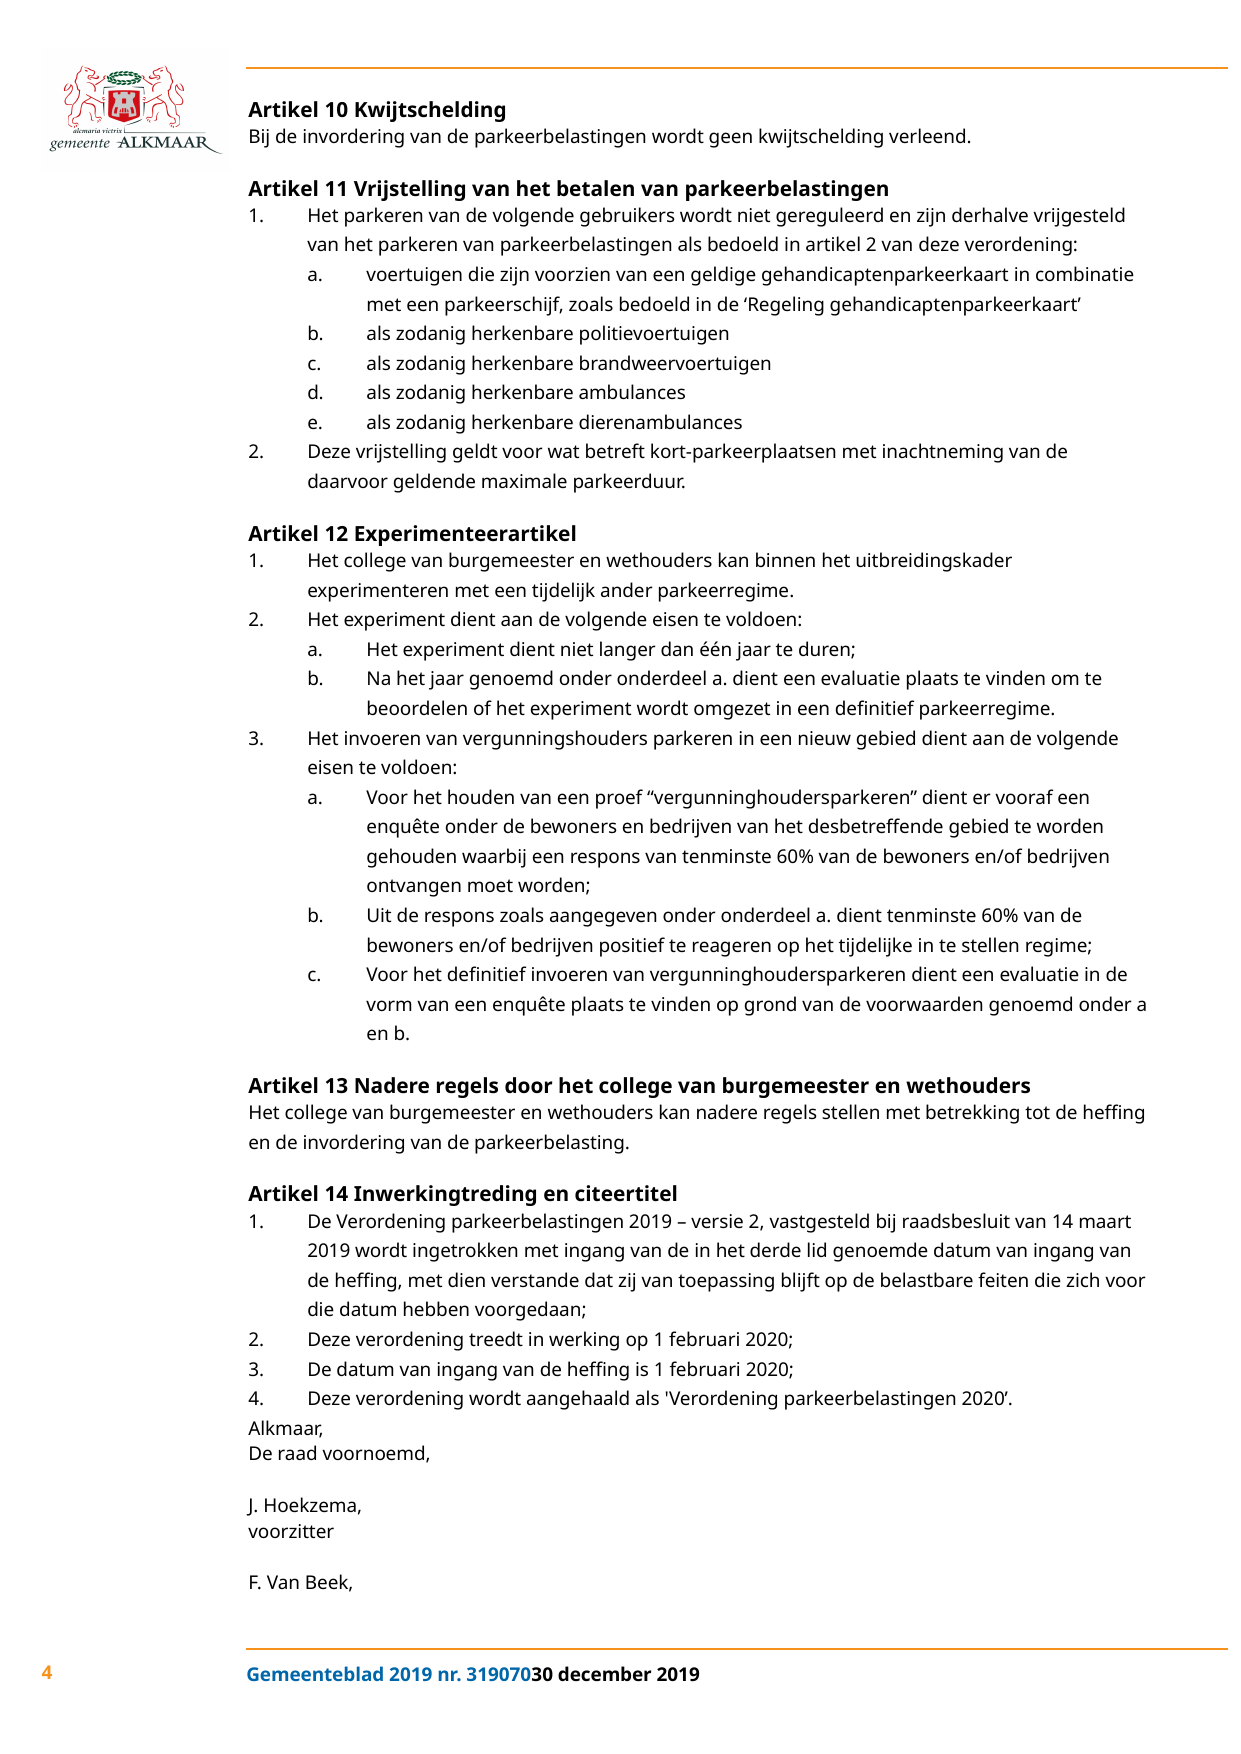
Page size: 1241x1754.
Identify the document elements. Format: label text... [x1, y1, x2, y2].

list De Verordening parkeerbelastingen 2019 – versie 2, vastgesteld bij raadsbesluit van 14 maart 2019 wordt ingetrokken met ingang van de in het derde lid genoemde datum van ingang van de heffing, met dien verstande dat zij van toepassing blijft op de belastbare feiten die zich voor die datum hebben voorgedaan; [248, 1208, 1152, 1322]
list als zodanig herkenbare ambulances [307, 379, 1152, 405]
text Artikel 13 Nadere regels door het college van burgemeester en wethouders [248, 1071, 1152, 1099]
text Artikel 12 Experimenteerartikel [248, 519, 1152, 547]
text voorzitter [248, 1518, 1152, 1543]
list als zodanig herkenbare dierenambulances [307, 409, 1152, 435]
text Artikel 11 Vrijstelling van het betalen van parkeerbelastingen [248, 174, 1152, 202]
list voertuigen die zijn voorzien van een geldige gehandicaptenparkeerkaart in combinatie met een parkeerschijf, zoals bedoeld in de ‘Regeling gehandicaptenparkeerkaart’ [307, 261, 1152, 317]
text Artikel 14 Inwerkingtreding en citeertitel [248, 1179, 1152, 1208]
list Deze verordening wordt aangehaald als 'Verordening parkeerbelastingen 2020’. [248, 1385, 1152, 1411]
list Uit de respons zoals aangegeven onder onderdeel a. dient tenminste 60% van de bewoners en/of bedrijven positief te reageren op het tijdelijke in te stellen regime; [307, 902, 1152, 957]
list Deze vrijstelling geldt voor wat betreft kort-parkeerplaatsen met inachtneming van de daarvoor geldende maximale parkeerduur. [248, 439, 1152, 494]
text Het college van burgemeester en wethouders kan nadere regels stellen met betrekking tot de heffing en de invordering van de parkeerbelasting. [248, 1099, 1152, 1155]
text Bij de invordering van de parkeerbelastingen wordt geen kwijtschelding verleend. [248, 123, 1152, 149]
list Deze verordening treedt in werking op 1 februari 2020; [248, 1326, 1152, 1352]
list Het invoeren van vergunningshouders parkeren in een nieuw gebied dient aan de volgende eisen te voldoen: [248, 725, 1152, 780]
list als zodanig herkenbare politievoertuigen [307, 320, 1152, 346]
list als zodanig herkenbare brandweervoertuigen [307, 350, 1152, 376]
list Na het jaar genoemd onder onderdeel a. dient een evaluatie plaats te vinden om te beoordelen of het experiment wordt omgezet in een definitief parkeerregime. [307, 666, 1152, 721]
text Alkmaar, [248, 1415, 1152, 1441]
list Het parkeren van de volgende gebruikers wordt niet gereguleerd en zijn derhalve vrijgesteld van het parkeren van parkeerbelastingen als bedoeld in artikel 2 van deze verordening: [248, 202, 1152, 257]
picture [41, 47, 231, 172]
list Voor het definitief invoeren van vergunninghoudersparkeren dient een evaluatie in de vorm van een enquête plaats te vinden op grond van de voorwaarden genoemd onder a en b. [307, 961, 1152, 1046]
list Het experiment dient aan de volgende eisen te voldoen: [248, 606, 1152, 632]
list Het experiment dient niet langer dan één jaar te duren; [307, 636, 1152, 662]
list De datum van ingang van de heffing is 1 februari 2020; [248, 1356, 1152, 1381]
text J. Hoekzema, [248, 1492, 1152, 1518]
text Artikel 10 Kwijtschelding [248, 95, 1152, 123]
text F. Van Beek, [248, 1569, 1152, 1595]
list Het college van burgemeester en wethouders kan binnen het uitbreidingskader experimenteren met een tijdelijk ander parkeerregime. [248, 547, 1152, 602]
text De raad voornoemd, [248, 1441, 1152, 1466]
list Voor het houden van een proef “vergunninghoudersparkeren” dient er vooraf een enquête onder de bewoners en bedrijven van het desbetreffende gebied te worden gehouden waarbij een respons van tenminste 60% van de bewoners en/of bedrijven ontvangen moet worden; [307, 784, 1152, 898]
